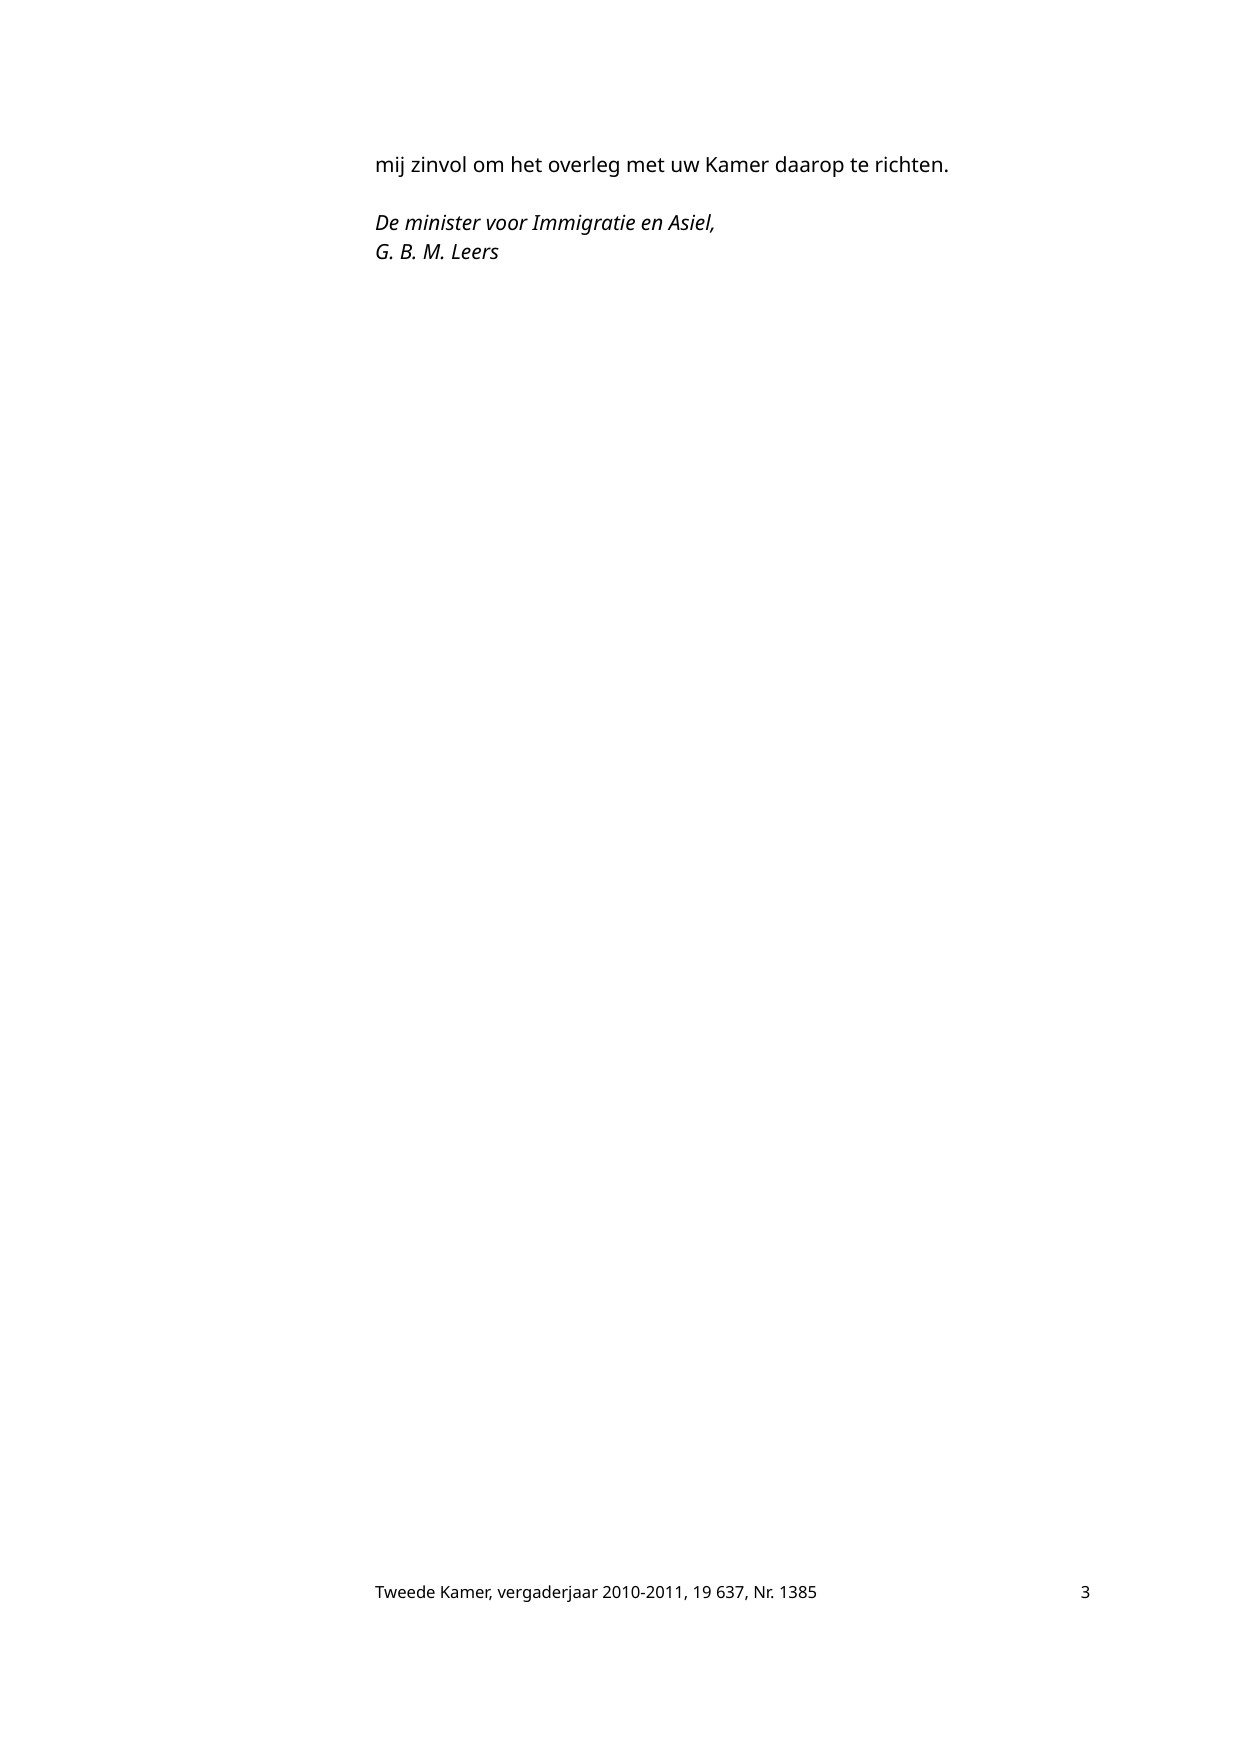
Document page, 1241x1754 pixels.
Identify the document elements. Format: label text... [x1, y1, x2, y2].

text mij zinvol om het overleg met uw Kamer daarop te richten. [375, 150, 1090, 178]
text De minister voor Immigratie en Asiel, [375, 208, 1090, 237]
text G. B. M. Leers [375, 237, 1090, 265]
